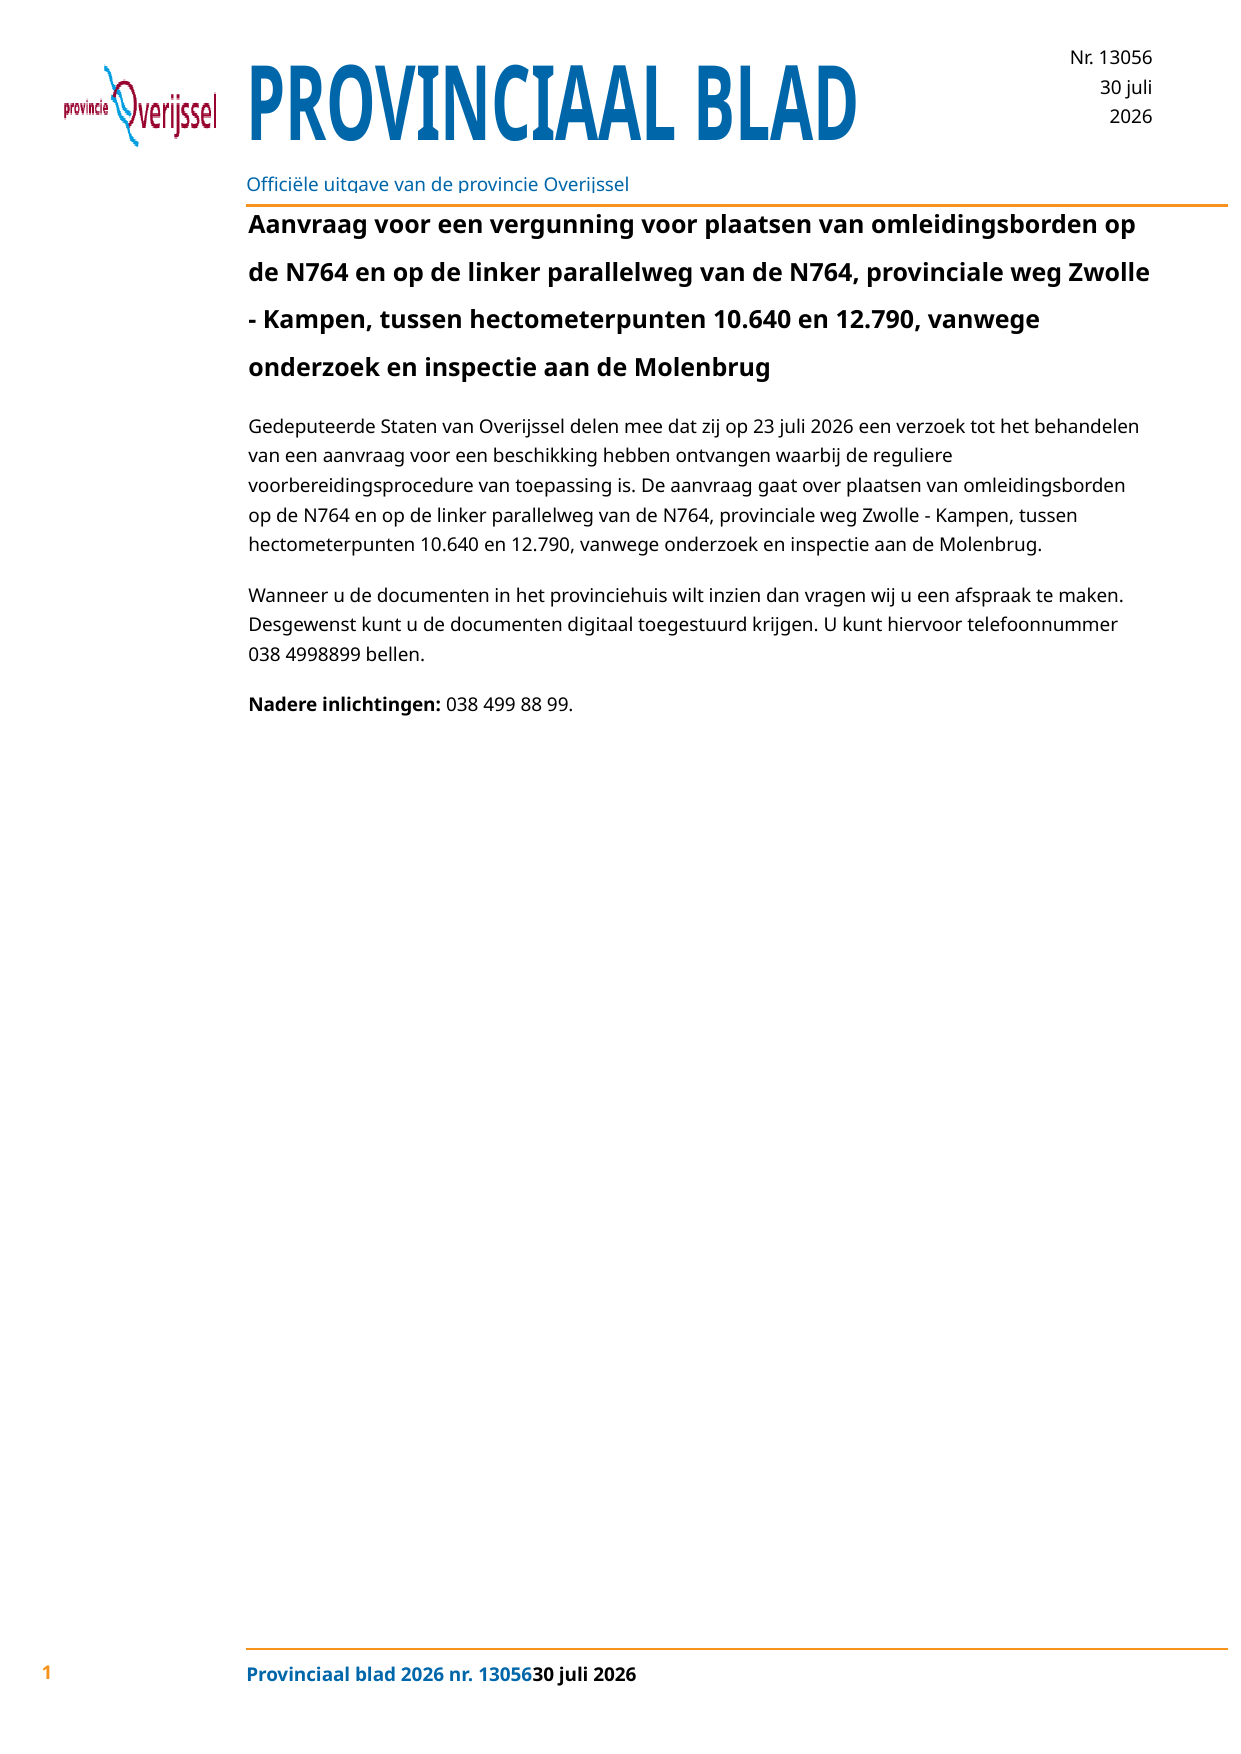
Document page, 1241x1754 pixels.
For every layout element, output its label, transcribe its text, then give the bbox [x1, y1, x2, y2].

text Gedeputeerde Staten van Overijssel delen mee dat zij op 23 juli 2026 een verzoek tot het behandelen van een aanvraag voor een beschikking hebben ontvangen waarbij de reguliere voorbereidingsprocedure van toepassing is. De aanvraag gaat over plaatsen van omleidingsborden op de N764 en op de linker parallelweg van de N764, provinciale weg Zwolle - Kampen, tussen hectometerpunten 10.640 en 12.790, vanwege onderzoek en inspectie aan de Molenbrug. [248, 413, 1152, 557]
text Wanneer u de documenten in het provinciehuis wilt inzien dan vragen wij u een afspraak te maken. Desgewenst kunt u de documenten digitaal toegestuurd krijgen. U kunt hiervoor telefoonnummer 038 4998899 bellen. [248, 582, 1152, 667]
text Aanvraag voor een vergunning voor plaatsen van omleidingsborden op de N764 en op de linker parallelweg van de N764, provinciale weg Zwolle - Kampen, tussen hectometerpunten 10.640 en 12.790, vanwege onderzoek en inspectie aan de Molenbrug [248, 207, 1152, 384]
text Nadere inlichtingen: 038 499 88 99. [248, 691, 1152, 717]
picture [41, 47, 231, 172]
